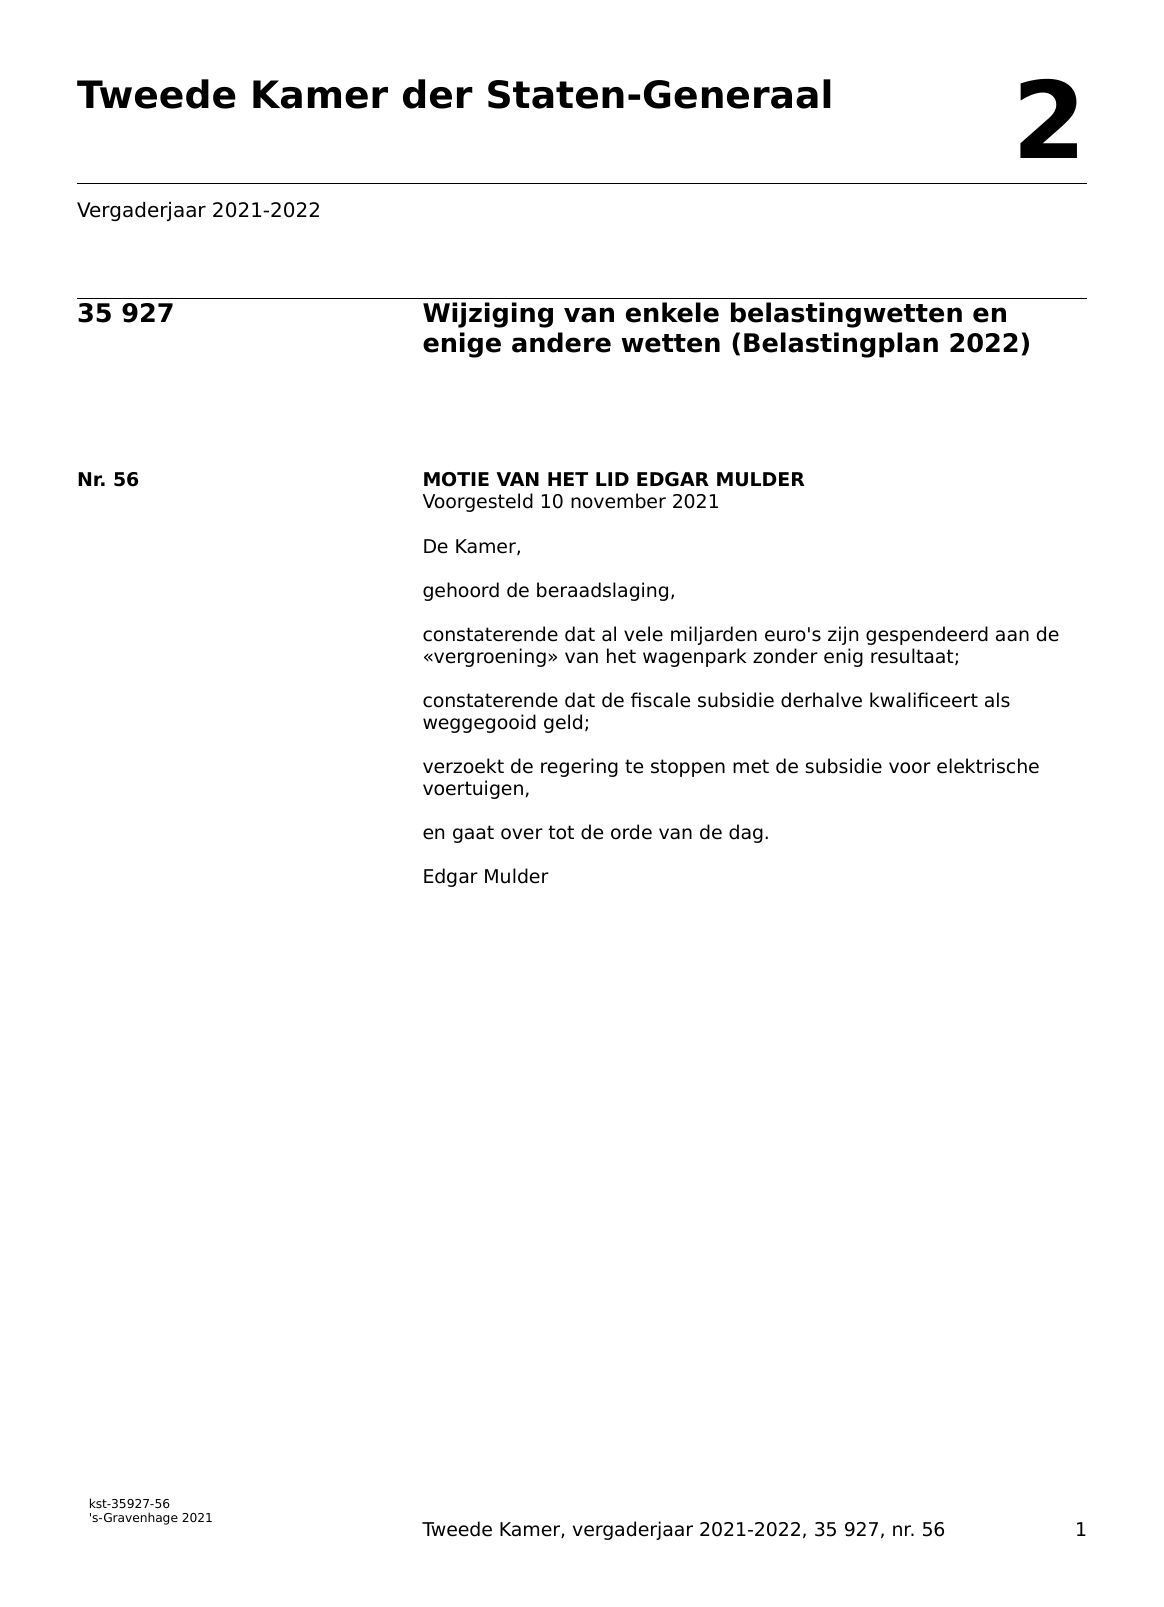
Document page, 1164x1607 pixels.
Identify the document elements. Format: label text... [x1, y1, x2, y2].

table_header Tweede Kamer der Staten-Generaal [77, 59, 886, 183]
subtitle 35 927 Wijziging van enkele belastingwetten en enige andere wetten (Belastingplan 2022) [77, 299, 1087, 358]
text Voorgesteld 10 november 2021 [422, 491, 1087, 513]
subtitle Nr. 56 MOTIE VAN HET LID EDGAR MULDER [77, 469, 1087, 491]
table_cell Vergaderjaar 2021-2022 [77, 184, 1087, 298]
text De Kamer, [422, 536, 1087, 557]
text gehoord de beraadslaging, [422, 580, 1087, 602]
text en gaat over tot de orde van de dag. [422, 822, 1087, 844]
table_header 2 [886, 59, 1087, 183]
text constaterende dat al vele miljarden euro's zijn gespendeerd aan de «vergroening» van het wagenpark zonder enig resultaat; [422, 624, 1087, 668]
text Edgar Mulder [422, 866, 1087, 888]
text verzoekt de regering te stoppen met de subsidie voor elektrische voertuigen, [422, 756, 1087, 800]
text constaterende dat de fiscale subsidie derhalve kwalificeert als weggegooid geld; [422, 690, 1087, 734]
text 's-Gravenhage 2021 [88, 1511, 323, 1525]
text kst-35927-56 [88, 1497, 323, 1511]
